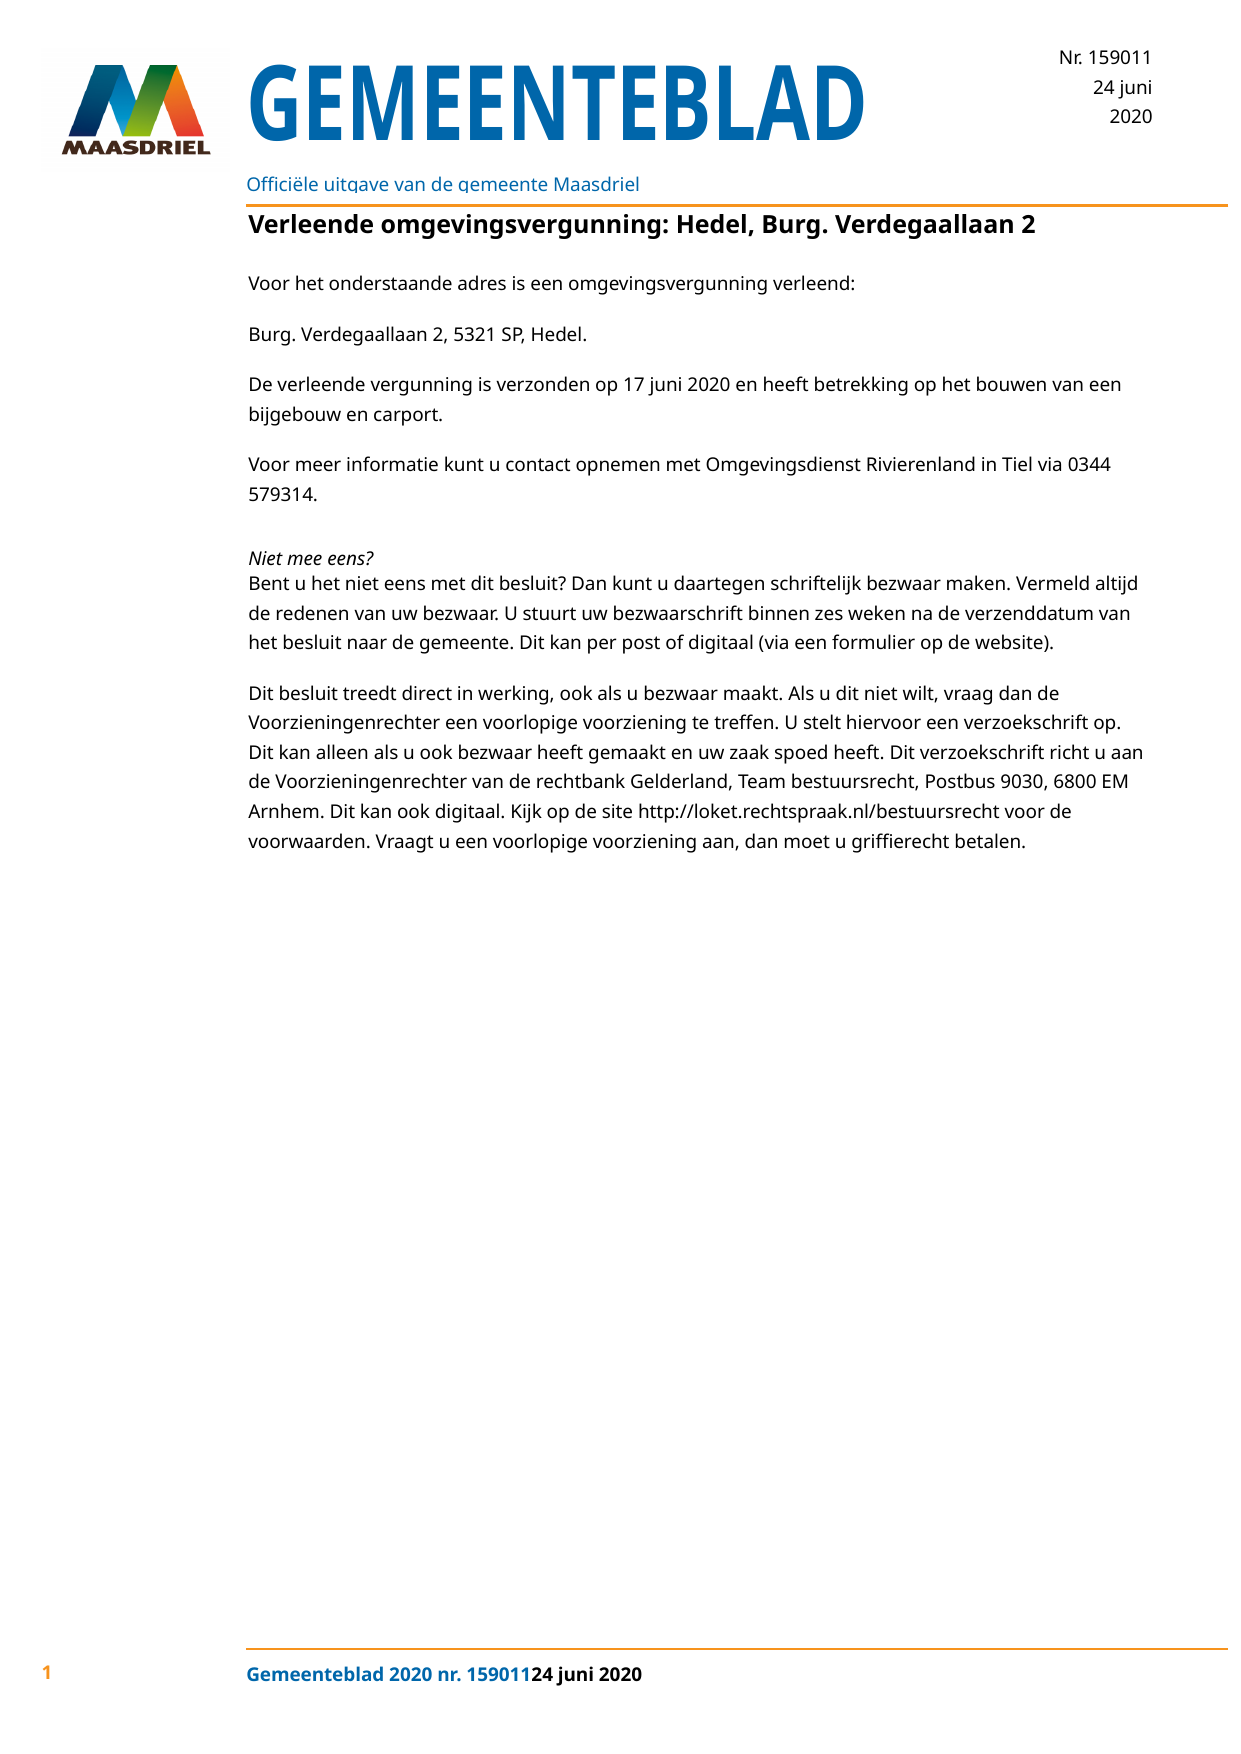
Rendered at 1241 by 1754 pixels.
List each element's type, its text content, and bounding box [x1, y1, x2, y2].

text Dit besluit treedt direct in werking, ook als u bezwaar maakt. Als u dit niet wilt, vraag dan de Voorzieningenrechter een voorlopige voorziening te treffen. U stelt hiervoor een verzoekschrift op. Dit kan alleen als u ook bezwaar heeft gemaakt en uw zaak spoed heeft. Dit verzoekschrift richt u aan de Voorzieningenrechter van de rechtbank Gelderland, Team bestuursrecht, Postbus 9030, 6800 EM Arnhem. Dit kan ook digitaal. Kijk op de site http://loket.rechtspraak.nl/bestuursrecht voor de voorwaarden. Vraagt u een voorlopige voorziening aan, dan moet u griffierecht betalen. [248, 680, 1152, 854]
text Voor meer informatie kunt u contact opnemen met Omgevingsdienst Rivierenland in Tiel via 0344 579314. [248, 451, 1152, 506]
text Niet mee eens? [248, 545, 1152, 570]
text Bent u het niet eens met dit besluit? Dan kunt u daartegen schriftelijk bezwaar maken. Vermeld altijd de redenen van uw bezwaar. U stuurt uw bezwaarschrift binnen zes weken na de verzenddatum van het besluit naar de gemeente. Dit kan per post of digitaal (via een formulier op de website). [248, 570, 1152, 655]
text Verleende omgevingsvergunning: Hedel, Burg. Verdegaallaan 2 [248, 207, 1152, 241]
picture [41, 47, 231, 172]
text De verleende vergunning is verzonden op 17 juni 2020 en heeft betrekking op het bouwen van een bijgebouw en carport. [248, 371, 1152, 426]
text Burg. Verdegaallaan 2, 5321 SP, Hedel. [248, 321, 1152, 346]
text Voor het onderstaande adres is een omgevingsvergunning verleend: [248, 270, 1152, 296]
